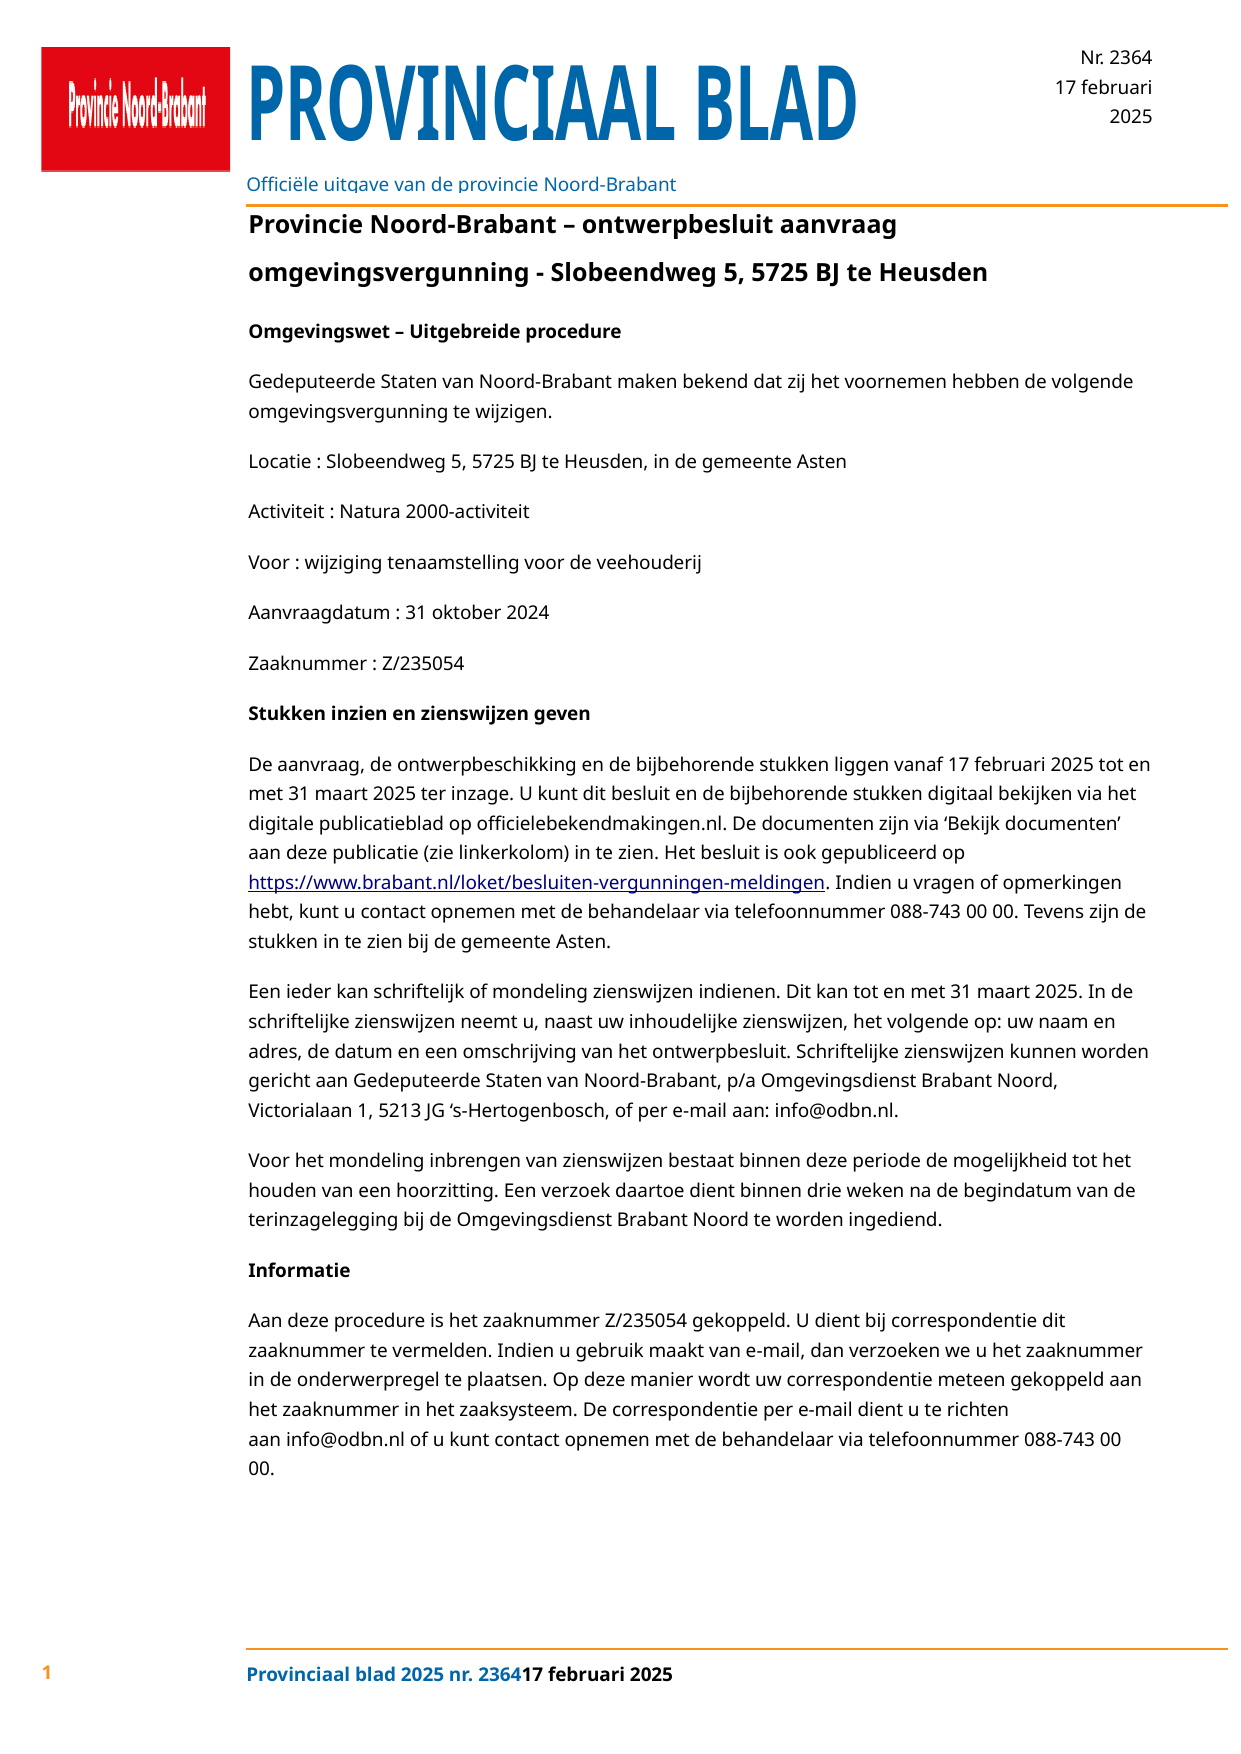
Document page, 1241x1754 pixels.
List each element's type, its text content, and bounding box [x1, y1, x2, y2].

text Provincie Noord-Brabant – ontwerpbesluit aanvraag omgevingsvergunning - Slobeendweg 5, 5725 BJ te Heusden [248, 207, 1152, 288]
text Voor : wijziging tenaamstelling voor de veehouderij [248, 549, 1152, 575]
text Zaaknummer : Z/235054 [248, 650, 1152, 676]
picture [41, 47, 231, 172]
text Aanvraagdatum : 31 oktober 2024 [248, 599, 1152, 625]
text Een ieder kan schriftelijk of mondeling zienswijzen indienen. Dit kan tot en met 31 maart 2025. In de schriftelijke zienswijzen neemt u, naast uw inhoudelijke zienswijzen, het volgende op: uw naam en adres, de datum en een omschrijving van het ontwerpbesluit. Schriftelijke zienswijzen kunnen worden gericht aan Gedeputeerde Staten van Noord-Brabant, p/a Omgevingsdienst Brabant Noord, Victorialaan 1, 5213 JG ‘s-Hertogenbosch, of per e-mail aan: info@odbn.nl. [248, 979, 1152, 1123]
text Stukken inzien en zienswijzen geven [248, 700, 1152, 726]
text Informatie [248, 1257, 1152, 1283]
text Aan deze procedure is het zaaknummer Z/235054 gekoppeld. U dient bij correspondentie dit zaaknummer te vermelden. Indien u gebruik maakt van e-mail, dan verzoeken we u het zaaknummer in de onderwerpregel te plaatsen. Op deze manier wordt uw correspondentie meteen gekoppeld aan het zaaknummer in het zaaksysteem. De correspondentie per e-mail dient u te richten aan info@odbn.nl of u kunt contact opnemen met de behandelaar via telefoonnummer 088-743 00 00. [248, 1307, 1152, 1481]
text Voor het mondeling inbrengen van zienswijzen bestaat binnen deze periode de mogelijkheid tot het houden van een hoorzitting. Een verzoek daartoe dient binnen drie weken na de begindatum van de terinzagelegging bij de Omgevingsdienst Brabant Noord te worden ingediend. [248, 1147, 1152, 1232]
text Omgevingswet – Uitgebreide procedure [248, 318, 1152, 344]
text Locatie : Slobeendweg 5, 5725 BJ te Heusden, in de gemeente Asten [248, 448, 1152, 474]
text De aanvraag, de ontwerpbeschikking en de bijbehorende stukken liggen vanaf 17 februari 2025 tot en met 31 maart 2025 ter inzage. U kunt dit besluit en de bijbehorende stukken digitaal bekijken via het digitale publicatieblad op officielebekendmakingen.nl. De documenten zijn via ‘Bekijk documenten’ aan deze publicatie (zie linkerkolom) in te zien. Het besluit is ook gepubliceerd op https://www.brabant.nl/loket/besluiten-vergunningen-meldingen. Indien u vragen of opmerkingen hebt, kunt u contact opnemen met de behandelaar via telefoonnummer 088-743 00 00. Tevens zijn de stukken in te zien bij de gemeente Asten. [248, 751, 1152, 954]
text Activiteit : Natura 2000-activiteit [248, 499, 1152, 524]
text Gedeputeerde Staten van Noord-Brabant maken bekend dat zij het voornemen hebben de volgende omgevingsvergunning te wijzigen. [248, 368, 1152, 424]
